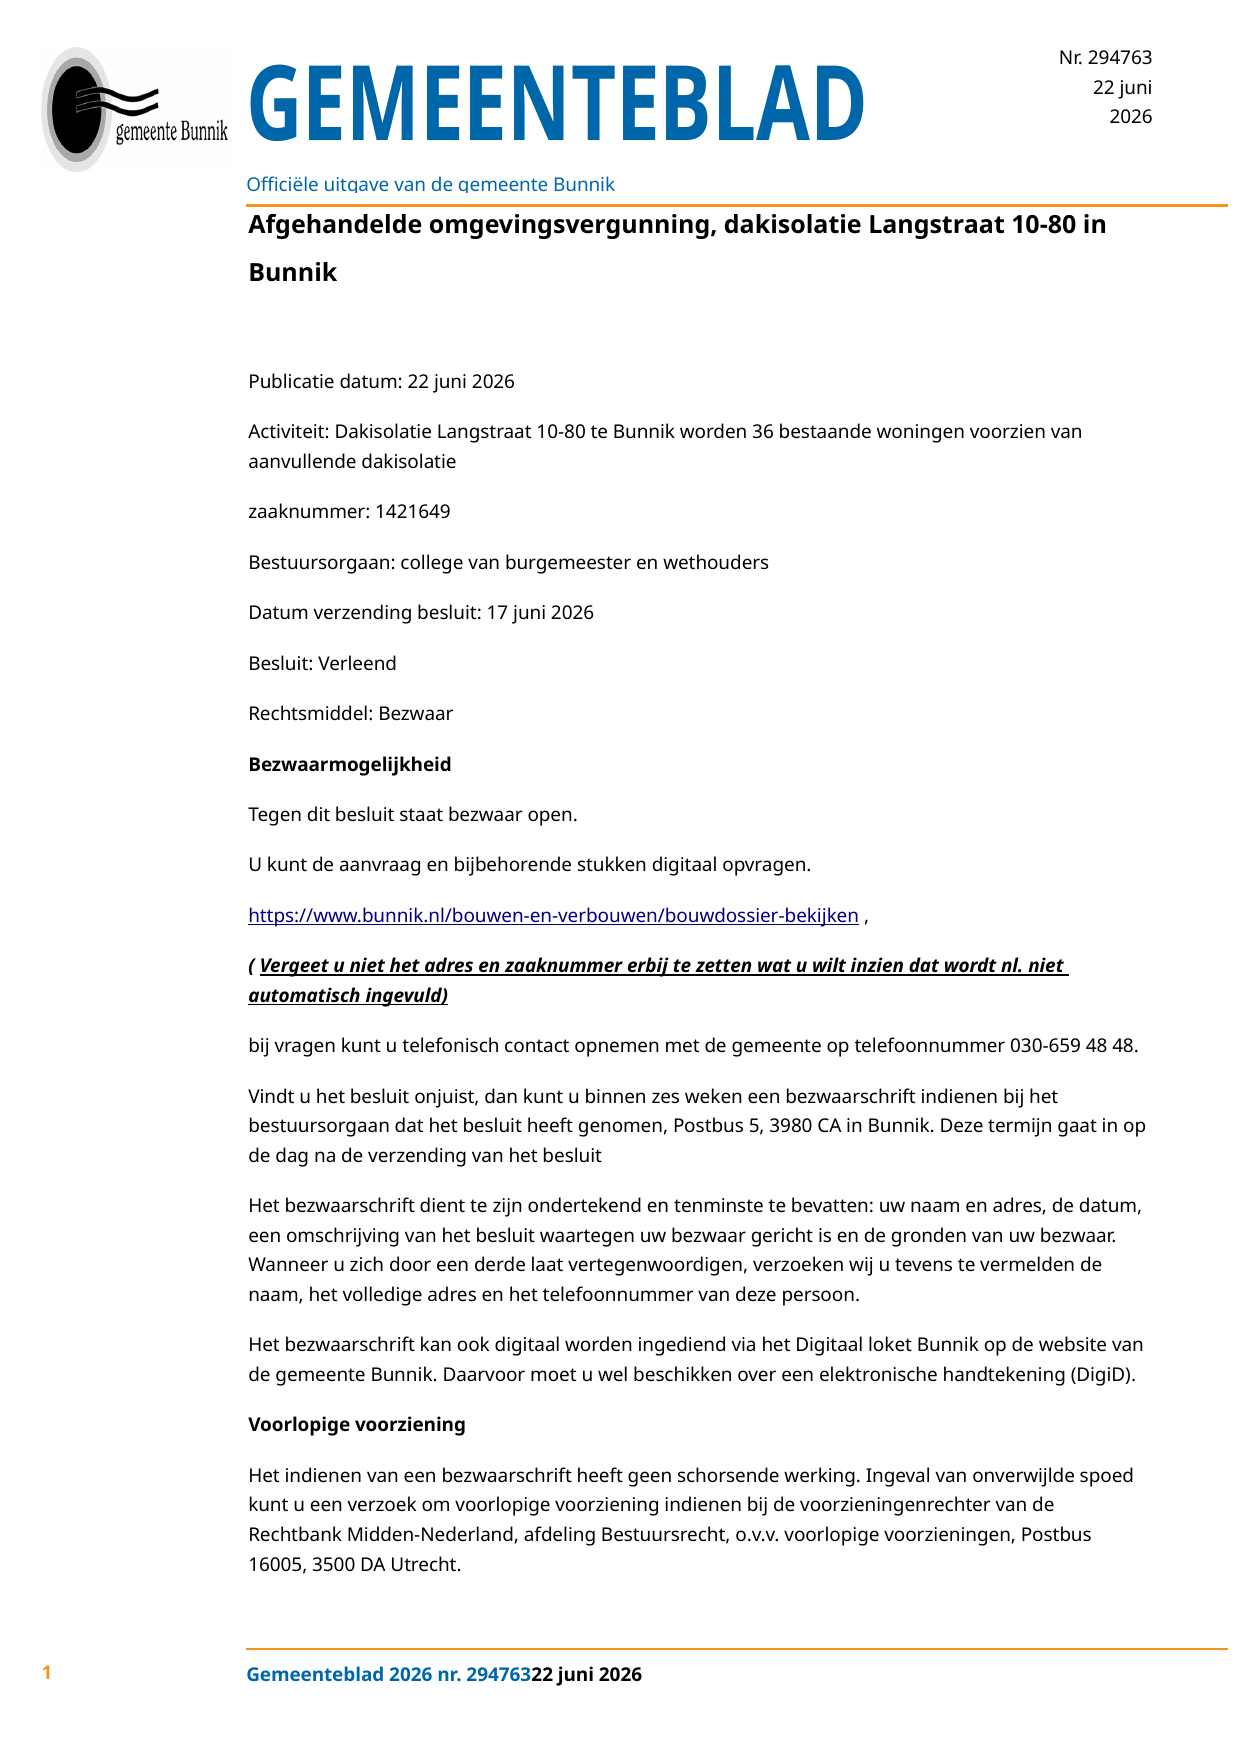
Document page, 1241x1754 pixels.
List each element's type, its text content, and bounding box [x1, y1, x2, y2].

text Activiteit: Dakisolatie Langstraat 10-80 te Bunnik worden 36 bestaande woningen voorzien van aanvullende dakisolatie [248, 419, 1152, 474]
text Bezwaarmogelijkheid [248, 751, 1152, 777]
text Vindt u het besluit onjuist, dan kunt u binnen zes weken een bezwaarschrift indienen bij het bestuursorgaan dat het besluit heeft genomen, Postbus 5, 3980 CA in Bunnik. Deze termijn gaat in op de dag na de verzending van het besluit [248, 1083, 1152, 1168]
text Datum verzending besluit: 17 juni 2026 [248, 599, 1152, 625]
text Rechtsmiddel: Bezwaar [248, 700, 1152, 726]
text Besluit: Verleend [248, 650, 1152, 676]
text Publicatie datum: 22 juni 2026 [248, 368, 1152, 394]
text Het indienen van een bezwaarschrift heeft geen schorsende werking. Ingeval van onverwijlde spoed kunt u een verzoek om voorlopige voorziening indienen bij de voorzieningenrechter van de Rechtbank Midden-Nederland, afdeling Bestuursrecht, o.v.v. voorlopige voorzieningen, Postbus 16005, 3500 DA Utrecht. [248, 1462, 1152, 1577]
text https://www.bunnik.nl/bouwen-en-verbouwen/bouwdossier-bekijken , [248, 902, 1152, 928]
text Voorlopige voorziening [248, 1412, 1152, 1437]
text Het bezwaarschrift kan ook digitaal worden ingediend via het Digitaal loket Bunnik op de website van de gemeente Bunnik. Daarvoor moet u wel beschikken over een elektronische handtekening (DigiD). [248, 1332, 1152, 1387]
text Tegen dit besluit staat bezwaar open. [248, 801, 1152, 827]
text Bestuursorgaan: college van burgemeester en wethouders [248, 549, 1152, 575]
text U kunt de aanvraag en bijbehorende stukken digitaal opvragen. [248, 852, 1152, 877]
picture [41, 47, 231, 172]
text Het bezwaarschrift dient te zijn ondertekend en tenminste te bevatten: uw naam en adres, de datum, een omschrijving van het besluit waartegen uw bezwaar gericht is en de gronden van uw bezwaar. Wanneer u zich door een derde laat vertegenwoordigen, verzoeken wij u tevens te vermelden de naam, het volledige adres en het telefoonnummer van deze persoon. [248, 1192, 1152, 1307]
text ( Vergeet u niet het adres en zaaknummer erbij te zetten wat u wilt inzien dat wordt nl. niet automatisch ingevuld) [248, 952, 1152, 1008]
text zaaknummer: 1421649 [248, 499, 1152, 524]
text bij vragen kunt u telefonisch contact opnemen met de gemeente op telefoonnummer 030-659 48 48. [248, 1032, 1152, 1058]
text Afgehandelde omgevingsvergunning, dakisolatie Langstraat 10-80 in Bunnik [248, 207, 1152, 288]
